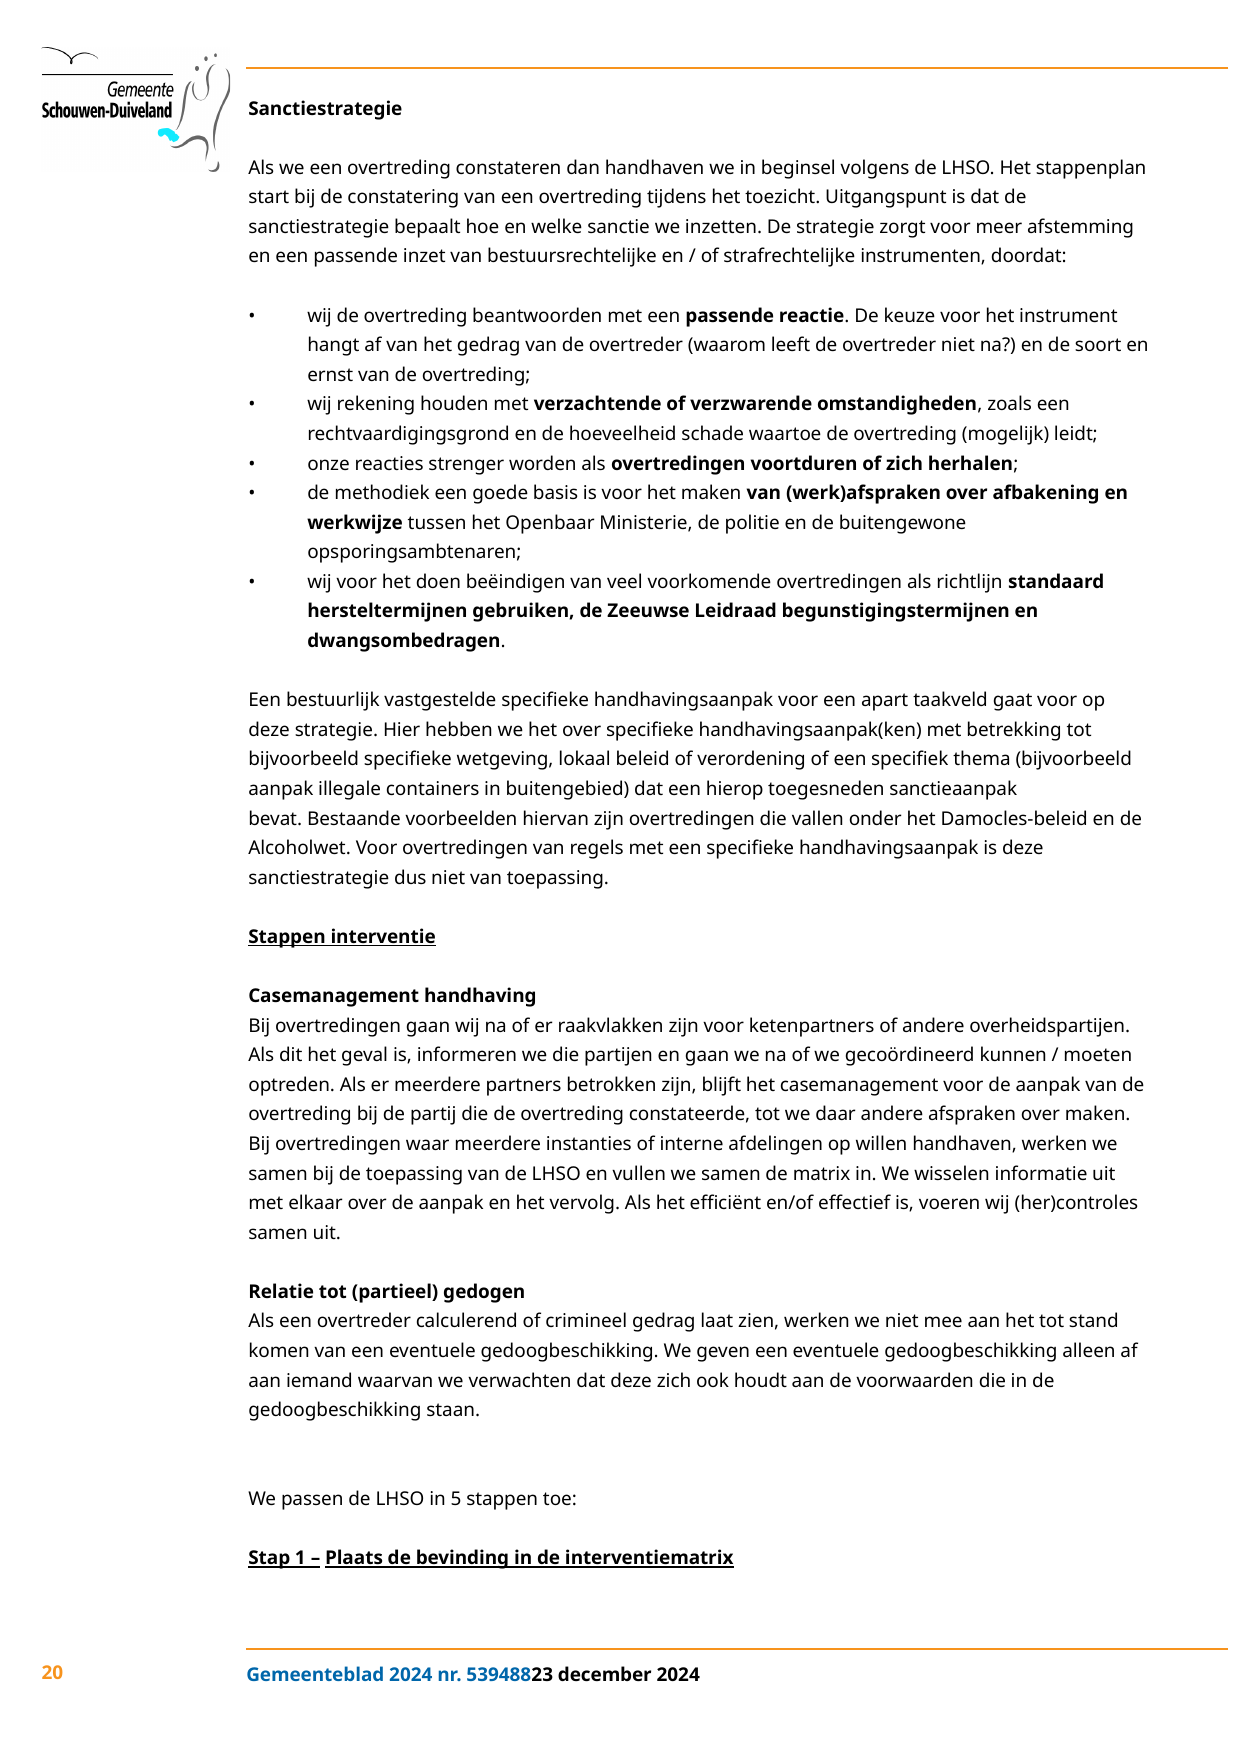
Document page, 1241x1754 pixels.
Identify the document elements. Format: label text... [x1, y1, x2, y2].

text Bij overtredingen gaan wij na of er raakvlakken zijn voor ketenpartners of andere overheidspartijen. Als dit het geval is, informeren we die partijen en gaan we na of we gecoördineerd kunnen / moeten optreden. Als er meerdere partners betrokken zijn, blijft het casemanagement voor de aanpak van de overtreding bij de partij die de overtreding constateerde, tot we daar andere afspraken over maken. [248, 1012, 1152, 1126]
list wij rekening houden met verzachtende of verzwarende omstandigheden, zoals een rechtvaardigingsgrond en de hoeveelheid schade waartoe de overtreding (mogelijk) leidt; [248, 391, 1152, 446]
picture [41, 47, 231, 172]
text Casemanagement handhaving [248, 982, 1152, 1008]
text Stap 1 – Plaats de bevinding in de interventiematrix [248, 1544, 1152, 1570]
text Als we een overtreding constateren dan handhaven we in beginsel volgens de LHSO. Het stappenplan start bij de constatering van een overtreding tijdens het toezicht. Uitgangspunt is dat de sanctiestrategie bepaalt hoe en welke sanctie we inzetten. De strategie zorgt voor meer afstemming en een passende inzet van bestuursrechtelijke en / of strafrechtelijke instrumenten, doordat: [248, 154, 1152, 268]
list onze reacties strenger worden als overtredingen voortduren of zich herhalen; [248, 450, 1152, 476]
text Sanctiestrategie [248, 95, 1152, 121]
text We passen de LHSO in 5 stappen toe: [248, 1485, 1152, 1511]
text Als een overtreder calculerend of crimineel gedrag laat zien, werken we niet mee aan het tot stand komen van een eventuele gedoogbeschikking. We geven een eventuele gedoogbeschikking alleen af aan iemand waarvan we verwachten dat deze zich ook houdt aan de voorwaarden die in de gedoogbeschikking staan. [248, 1308, 1152, 1422]
text Stappen interventie [248, 923, 1152, 949]
list wij voor het doen beëindigen van veel voorkomende overtredingen als richtlijn standaard hersteltermijnen gebruiken, de Zeeuwse Leidraad begunstigingstermijnen en dwangsombedragen. [248, 568, 1152, 653]
text Bij overtredingen waar meerdere instanties of interne afdelingen op willen handhaven, werken we samen bij de toepassing van de LHSO en vullen we samen de matrix in. We wisselen informatie uit met elkaar over de aanpak en het vervolg. Als het efficiënt en/of effectief is, voeren wij (her)controles samen uit. [248, 1130, 1152, 1245]
text Relatie tot (partieel) gedogen [248, 1278, 1152, 1304]
list de methodiek een goede basis is voor het maken van (werk)afspraken over afbakening en werkwijze tussen het Openbaar Ministerie, de politie en de buitengewone opsporingsambtenaren; [248, 479, 1152, 564]
text Een bestuurlijk vastgestelde specifieke handhavingsaanpak voor een apart taakveld gaat voor op deze strategie. Hier hebben we het over specifieke handhavingsaanpak(ken) met betrekking tot bijvoorbeeld specifieke wetgeving, lokaal beleid of verordening of een specifiek thema (bijvoorbeeld aanpak illegale containers in buitengebied) dat een hierop toegesneden sanctieaanpak [248, 686, 1152, 801]
text bevat. Bestaande voorbeelden hiervan zijn overtredingen die vallen onder het Damocles-beleid en de Alcoholwet. Voor overtredingen van regels met een specifieke handhavingsaanpak is deze sanctiestrategie dus niet van toepassing. [248, 805, 1152, 890]
list wij de overtreding beantwoorden met een passende reactie. De keuze voor het instrument hangt af van het gedrag van de overtreder (waarom leeft de overtreder niet na?) en de soort en ernst van de overtreding; [248, 302, 1152, 387]
